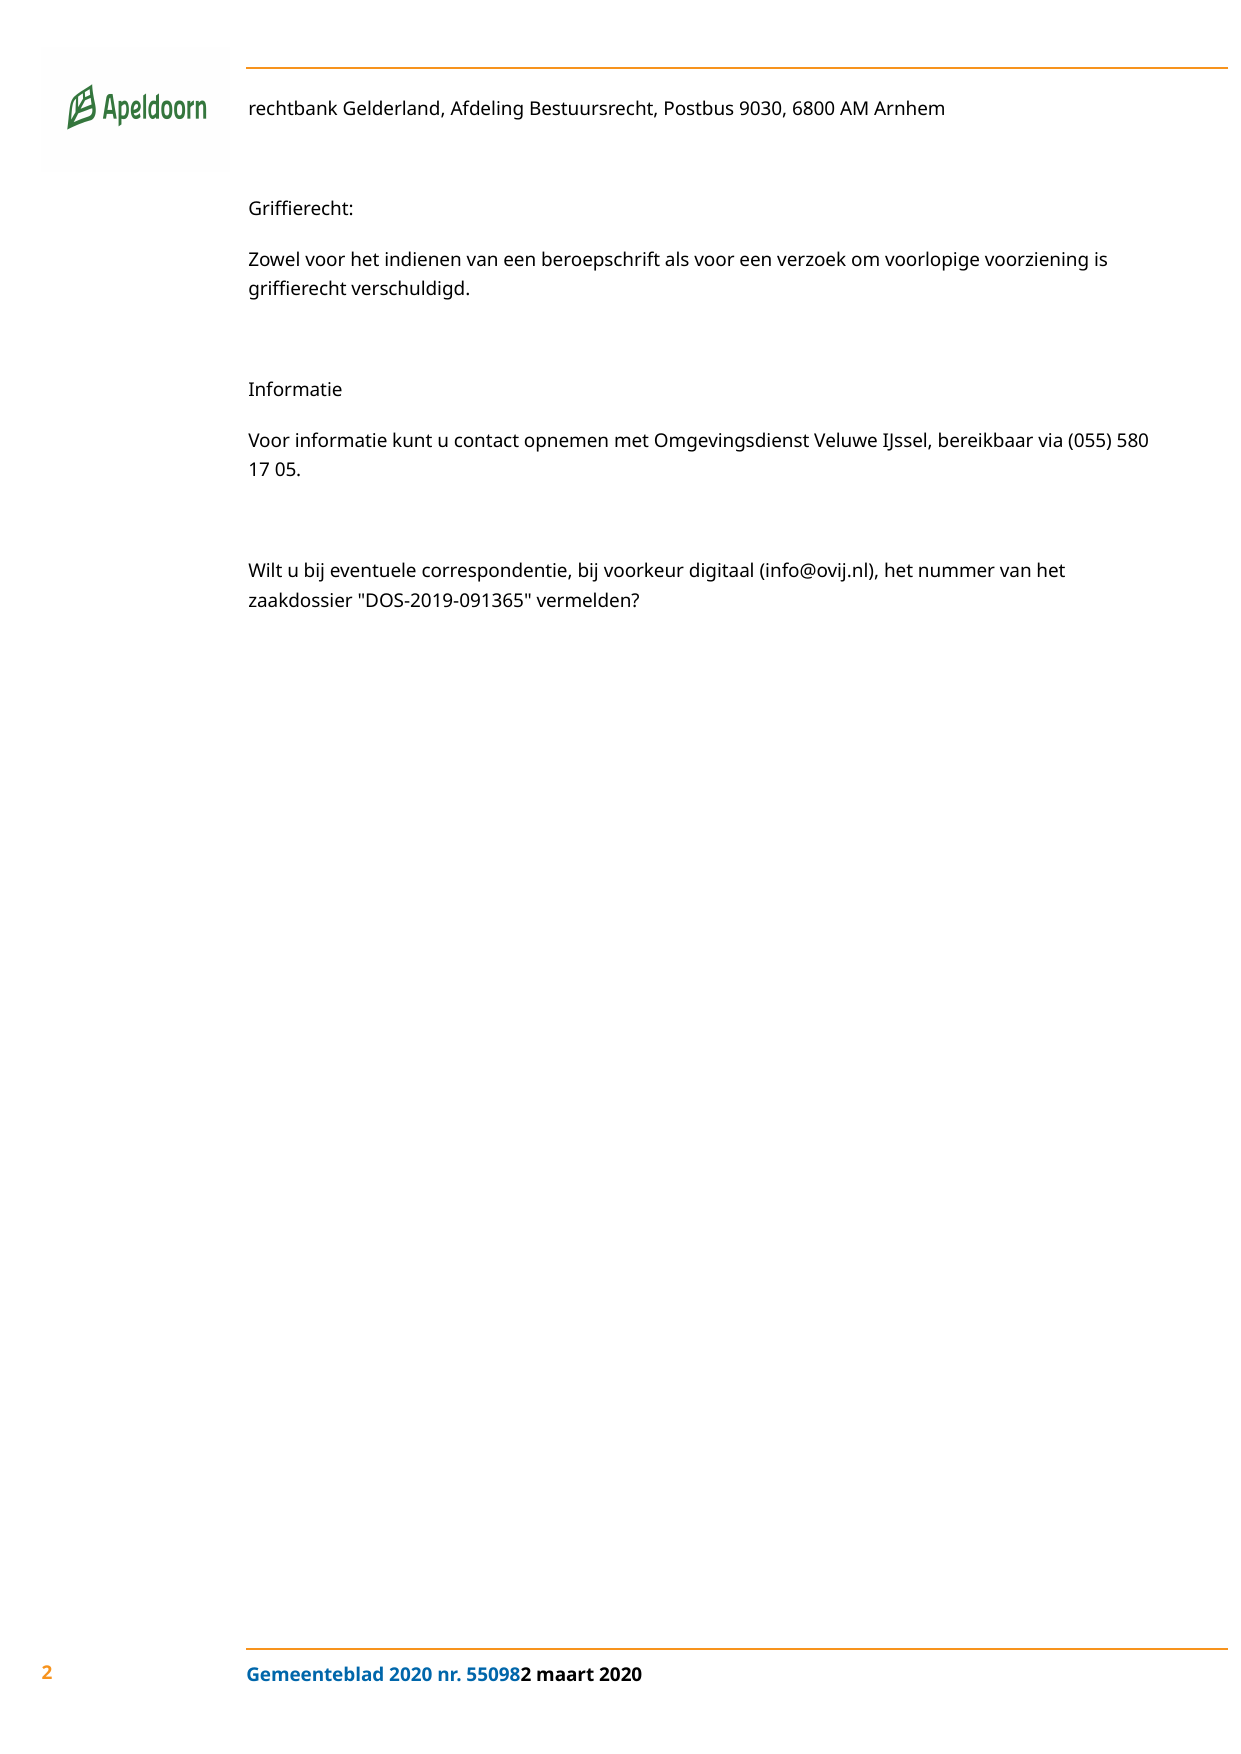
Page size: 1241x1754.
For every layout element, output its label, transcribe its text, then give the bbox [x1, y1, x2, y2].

text Voor informatie kunt u contact opnemen met Omgevingsdienst Veluwe IJssel, bereikbaar via (055) 580 17 05. [248, 427, 1152, 482]
text Informatie [248, 376, 1152, 402]
text Wilt u bij eventuele correspondentie, bij voorkeur digitaal (info@ovij.nl), het nummer van het zaakdossier "DOS-2019-091365" vermelden? [248, 557, 1152, 613]
text Zowel voor het indienen van een beroepschrift als voor een verzoek om voorlopige voorziening is griffierecht verschuldigd. [248, 246, 1152, 301]
picture [41, 47, 231, 172]
text Griffierecht: [248, 196, 1152, 221]
text rechtbank Gelderland, Afdeling Bestuursrecht, Postbus 9030, 6800 AM Arnhem [248, 95, 1152, 121]
